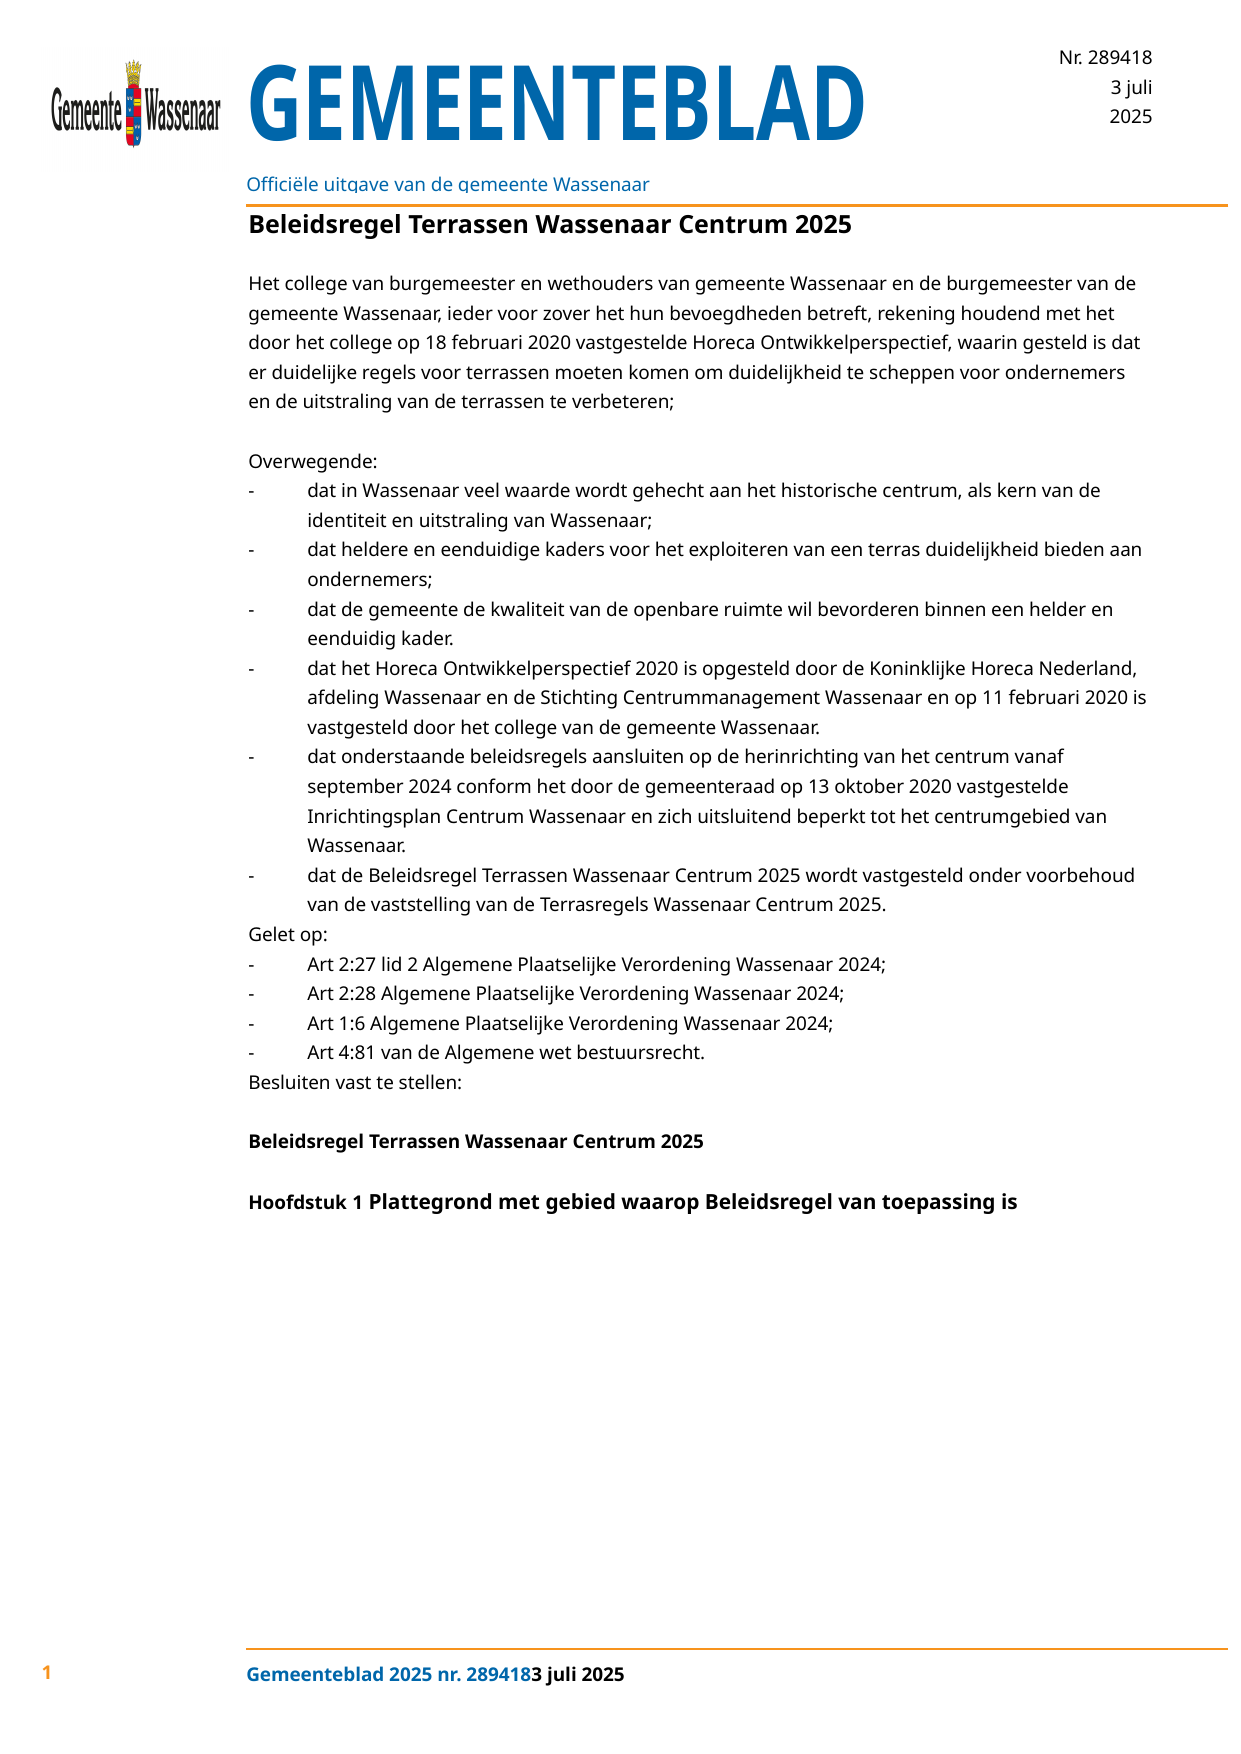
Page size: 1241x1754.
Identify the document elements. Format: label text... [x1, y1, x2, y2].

list Art 2:28 Algemene Plaatselijke Verordening Wassenaar 2024; [248, 980, 1152, 1006]
list dat heldere en eenduidige kaders voor het exploiteren van een terras duidelijkheid bieden aan ondernemers; [248, 537, 1152, 592]
text Besluiten vast te stellen: [248, 1069, 1152, 1095]
list Art 1:6 Algemene Plaatselijke Verordening Wassenaar 2024; [248, 1010, 1152, 1036]
list Art 4:81 van de Algemene wet bestuursrecht. [248, 1039, 1152, 1065]
text Hoofdstuk 1 Plattegrond met gebied waarop Beleidsregel van toepassing is [248, 1187, 1152, 1216]
picture [41, 47, 231, 172]
list Art 2:27 lid 2 Algemene Plaatselijke Verordening Wassenaar 2024; [248, 951, 1152, 976]
text Het college van burgemeester en wethouders van gemeente Wassenaar en de burgemeester van de gemeente Wassenaar, ieder voor zover het hun bevoegdheden betreft, rekening houdend met het door het college op 18 februari 2020 vastgestelde Horeca Ontwikkelperspectief, waarin gesteld is dat er duidelijke regels voor terrassen moeten komen om duidelijkheid te scheppen voor ondernemers en de uitstraling van de terrassen te verbeteren; [248, 270, 1152, 414]
list dat in Wassenaar veel waarde wordt gehecht aan het historische centrum, als kern van de identiteit en uitstraling van Wassenaar; [248, 477, 1152, 533]
text Beleidsregel Terrassen Wassenaar Centrum 2025 [248, 1128, 1152, 1154]
text Gelet op: [248, 921, 1152, 947]
list dat onderstaande beleidsregels aansluiten op de herinrichting van het centrum vanaf september 2024 conform het door de gemeenteraad op 13 oktober 2020 vastgestelde Inrichtingsplan Centrum Wassenaar en zich uitsluitend beperkt tot het centrumgebied van Wassenaar. [248, 744, 1152, 858]
text Overwegende: [248, 448, 1152, 473]
list dat de Beleidsregel Terrassen Wassenaar Centrum 2025 wordt vastgesteld onder voorbehoud van de vaststelling van de Terrasregels Wassenaar Centrum 2025. [248, 862, 1152, 917]
list dat de gemeente de kwaliteit van de openbare ruimte wil bevorderen binnen een helder en eenduidig kader. [248, 596, 1152, 651]
list dat het Horeca Ontwikkelperspectief 2020 is opgesteld door de Koninklijke Horeca Nederland, afdeling Wassenaar en de Stichting Centrummanagement Wassenaar en op 11 februari 2020 is vastgesteld door het college van de gemeente Wassenaar. [248, 655, 1152, 740]
text Beleidsregel Terrassen Wassenaar Centrum 2025 [248, 207, 1152, 241]
